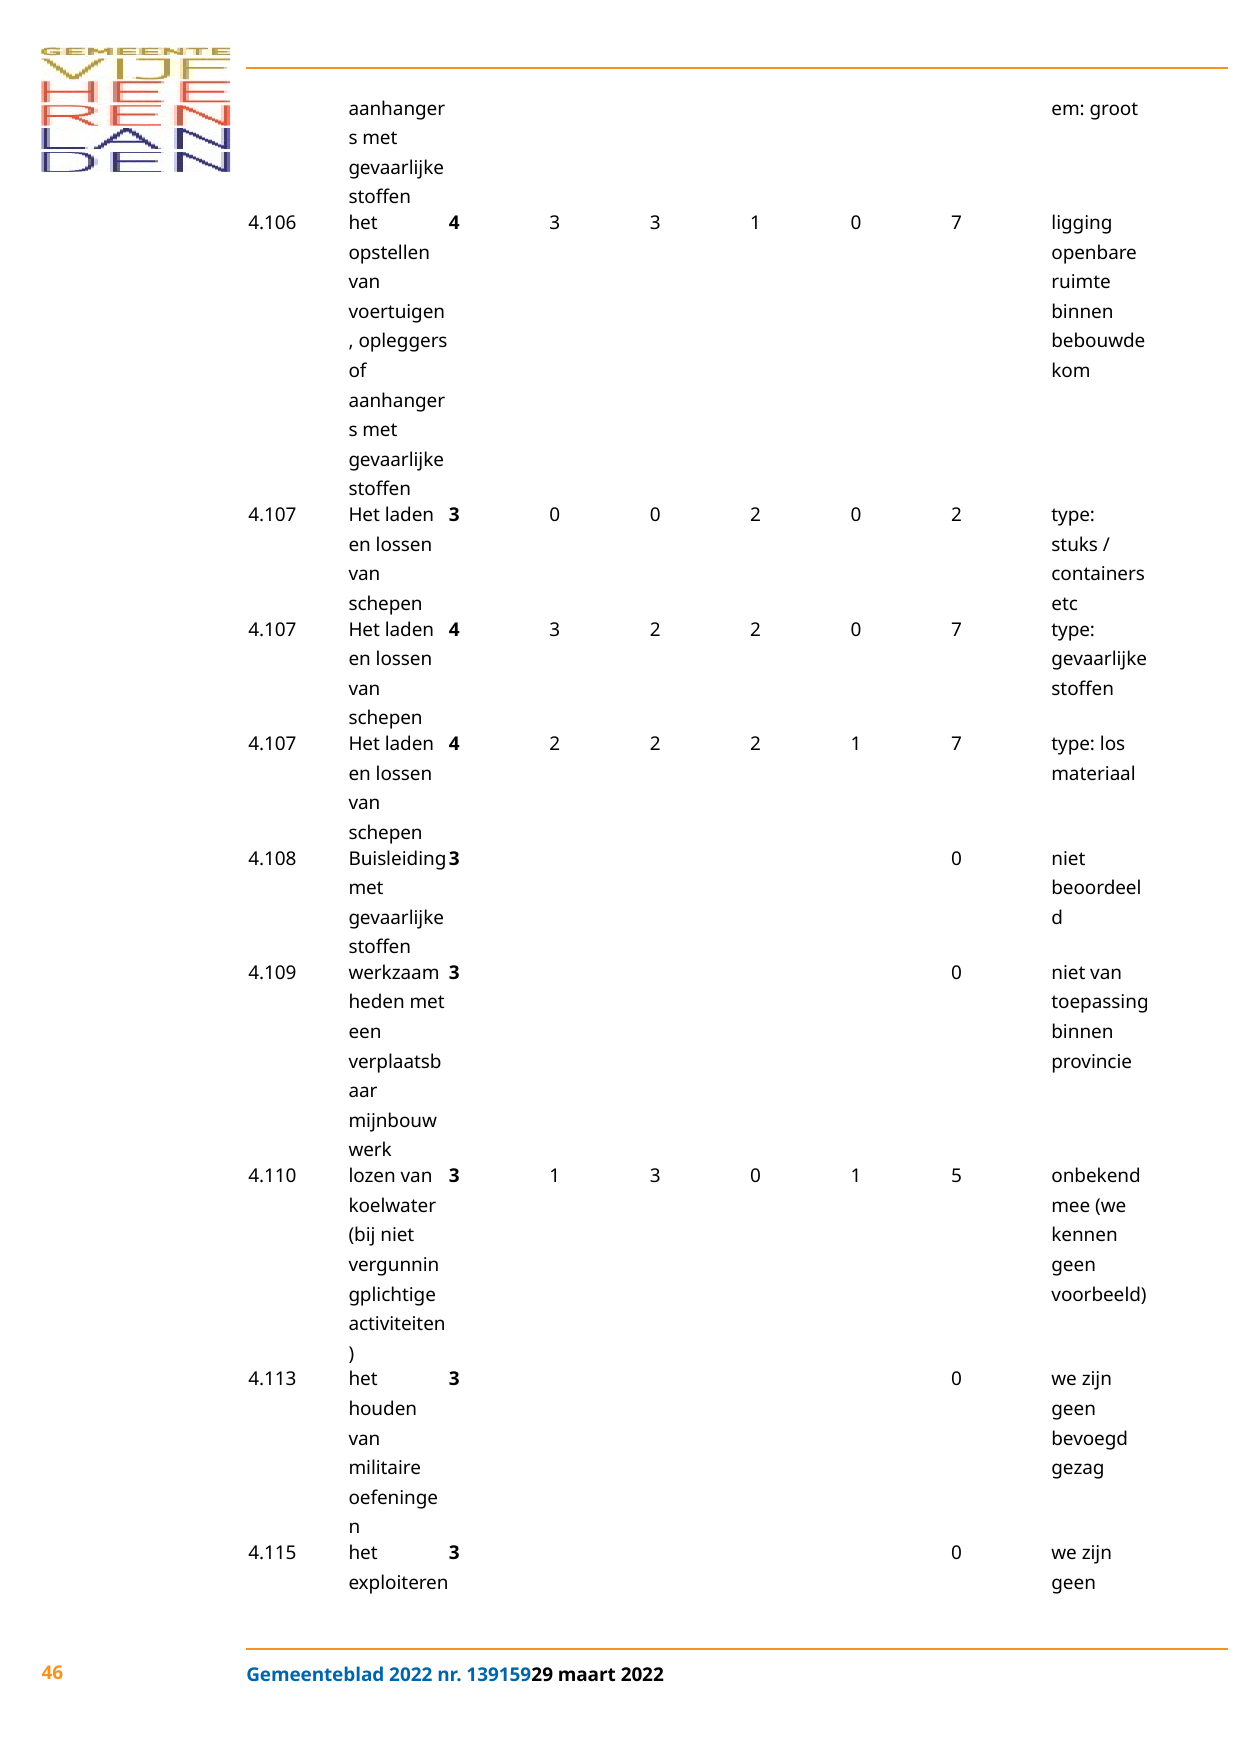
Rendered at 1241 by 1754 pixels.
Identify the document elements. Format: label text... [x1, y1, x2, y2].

table_cell 1 [850, 730, 951, 845]
table_cell 0 [750, 1163, 850, 1366]
table_cell [750, 95, 850, 209]
table_cell 2 [750, 501, 850, 616]
table_cell 4.107 [248, 730, 348, 845]
table_cell 3 [449, 1366, 549, 1539]
table_cell Het laden en lossen van schepen [348, 501, 449, 616]
table_cell 4.107 [248, 501, 348, 616]
table_cell [650, 845, 750, 959]
table_cell 3 [449, 1539, 549, 1594]
table_cell 2 [750, 616, 850, 730]
table_cell niet van toepassing binnen provincie [1051, 959, 1152, 1162]
table_cell 1 [549, 1163, 649, 1366]
table_cell [850, 1366, 951, 1539]
table_cell 7 [951, 209, 1051, 501]
table_cell 7 [951, 730, 1051, 845]
table_cell 0 [650, 501, 750, 616]
table_cell ligging openbare ruimte binnen bebouwde kom [1051, 209, 1152, 501]
table_cell 4.108 [248, 845, 348, 959]
table_cell het opstellen van voertuigen, opleggers of aanhangers met gevaarlijke stoffen [348, 209, 449, 501]
table_cell 0 [951, 1539, 1051, 1594]
table_cell 3 [449, 845, 549, 959]
table_cell [750, 959, 850, 1162]
table_cell [650, 1539, 750, 1594]
table_cell [951, 95, 1051, 209]
table_cell em: groot [1051, 95, 1152, 209]
table_cell 3 [650, 1163, 750, 1366]
table_cell [850, 1539, 951, 1594]
table_cell 2 [951, 501, 1051, 616]
table_cell 0 [951, 845, 1051, 959]
table_cell 3 [449, 501, 549, 616]
table_cell 4.109 [248, 959, 348, 1162]
table_cell 4 [449, 730, 549, 845]
table_cell 4.107 [248, 616, 348, 730]
table_cell Het laden en lossen van schepen [348, 616, 449, 730]
table_cell 5 [951, 1163, 1051, 1366]
table_cell niet beoordeeld [1051, 845, 1152, 959]
table_cell 4 [449, 209, 549, 501]
table_cell 0 [549, 501, 649, 616]
table_cell 7 [951, 616, 1051, 730]
table_cell [650, 1366, 750, 1539]
table_cell 2 [650, 616, 750, 730]
table_cell 1 [750, 209, 850, 501]
table_cell 4.106 [248, 209, 348, 501]
table_cell 2 [650, 730, 750, 845]
table_cell 3 [449, 959, 549, 1162]
table_cell lozen van koelwater (bij niet vergunningplichtige activiteiten) [348, 1163, 449, 1366]
table_cell Buisleiding met gevaarlijke stoffen [348, 845, 449, 959]
table_cell [549, 845, 649, 959]
table_cell onbekend mee (we kennen geen voorbeeld) [1051, 1163, 1152, 1366]
table_cell 0 [951, 959, 1051, 1162]
table_cell [449, 95, 549, 209]
table_cell het exploiteren [348, 1539, 449, 1594]
table_cell 3 [549, 616, 649, 730]
table_cell 3 [549, 209, 649, 501]
table_cell [650, 959, 750, 1162]
table_cell 0 [850, 616, 951, 730]
table_cell 2 [549, 730, 649, 845]
table_cell [549, 1539, 649, 1594]
table_cell [850, 845, 951, 959]
table_cell 0 [850, 209, 951, 501]
table_cell [549, 95, 649, 209]
table_cell we zijn geen [1051, 1539, 1152, 1594]
table_cell 4.115 [248, 1539, 348, 1594]
table_cell 4.113 [248, 1366, 348, 1539]
table_cell [248, 95, 348, 209]
table_cell [650, 95, 750, 209]
table_cell 3 [449, 1163, 549, 1366]
table_cell het houden van militaire oefeningen [348, 1366, 449, 1539]
table_cell [850, 95, 951, 209]
table_cell 1 [850, 1163, 951, 1366]
table_cell 4.110 [248, 1163, 348, 1366]
table_cell 0 [850, 501, 951, 616]
table_cell 3 [650, 209, 750, 501]
table_cell 2 [750, 730, 850, 845]
table_cell 4 [449, 616, 549, 730]
table_cell werkzaamheden met een verplaatsbaar mijnbouwwerk [348, 959, 449, 1162]
table_cell type: gevaarlijke stoffen [1051, 616, 1152, 730]
table_cell [750, 1539, 850, 1594]
table_cell [750, 845, 850, 959]
table_cell we zijn geen bevoegd gezag [1051, 1366, 1152, 1539]
table_cell type: los materiaal [1051, 730, 1152, 845]
table_cell [850, 959, 951, 1162]
table_cell [549, 959, 649, 1162]
table_cell [750, 1366, 850, 1539]
table_cell Het laden en lossen van schepen [348, 730, 449, 845]
table_cell aanhangers met gevaarlijke stoffen [348, 95, 449, 209]
table_cell [549, 1366, 649, 1539]
table_cell 0 [951, 1366, 1051, 1539]
picture [41, 47, 231, 172]
table_cell type: stuks / containers etc [1051, 501, 1152, 616]
